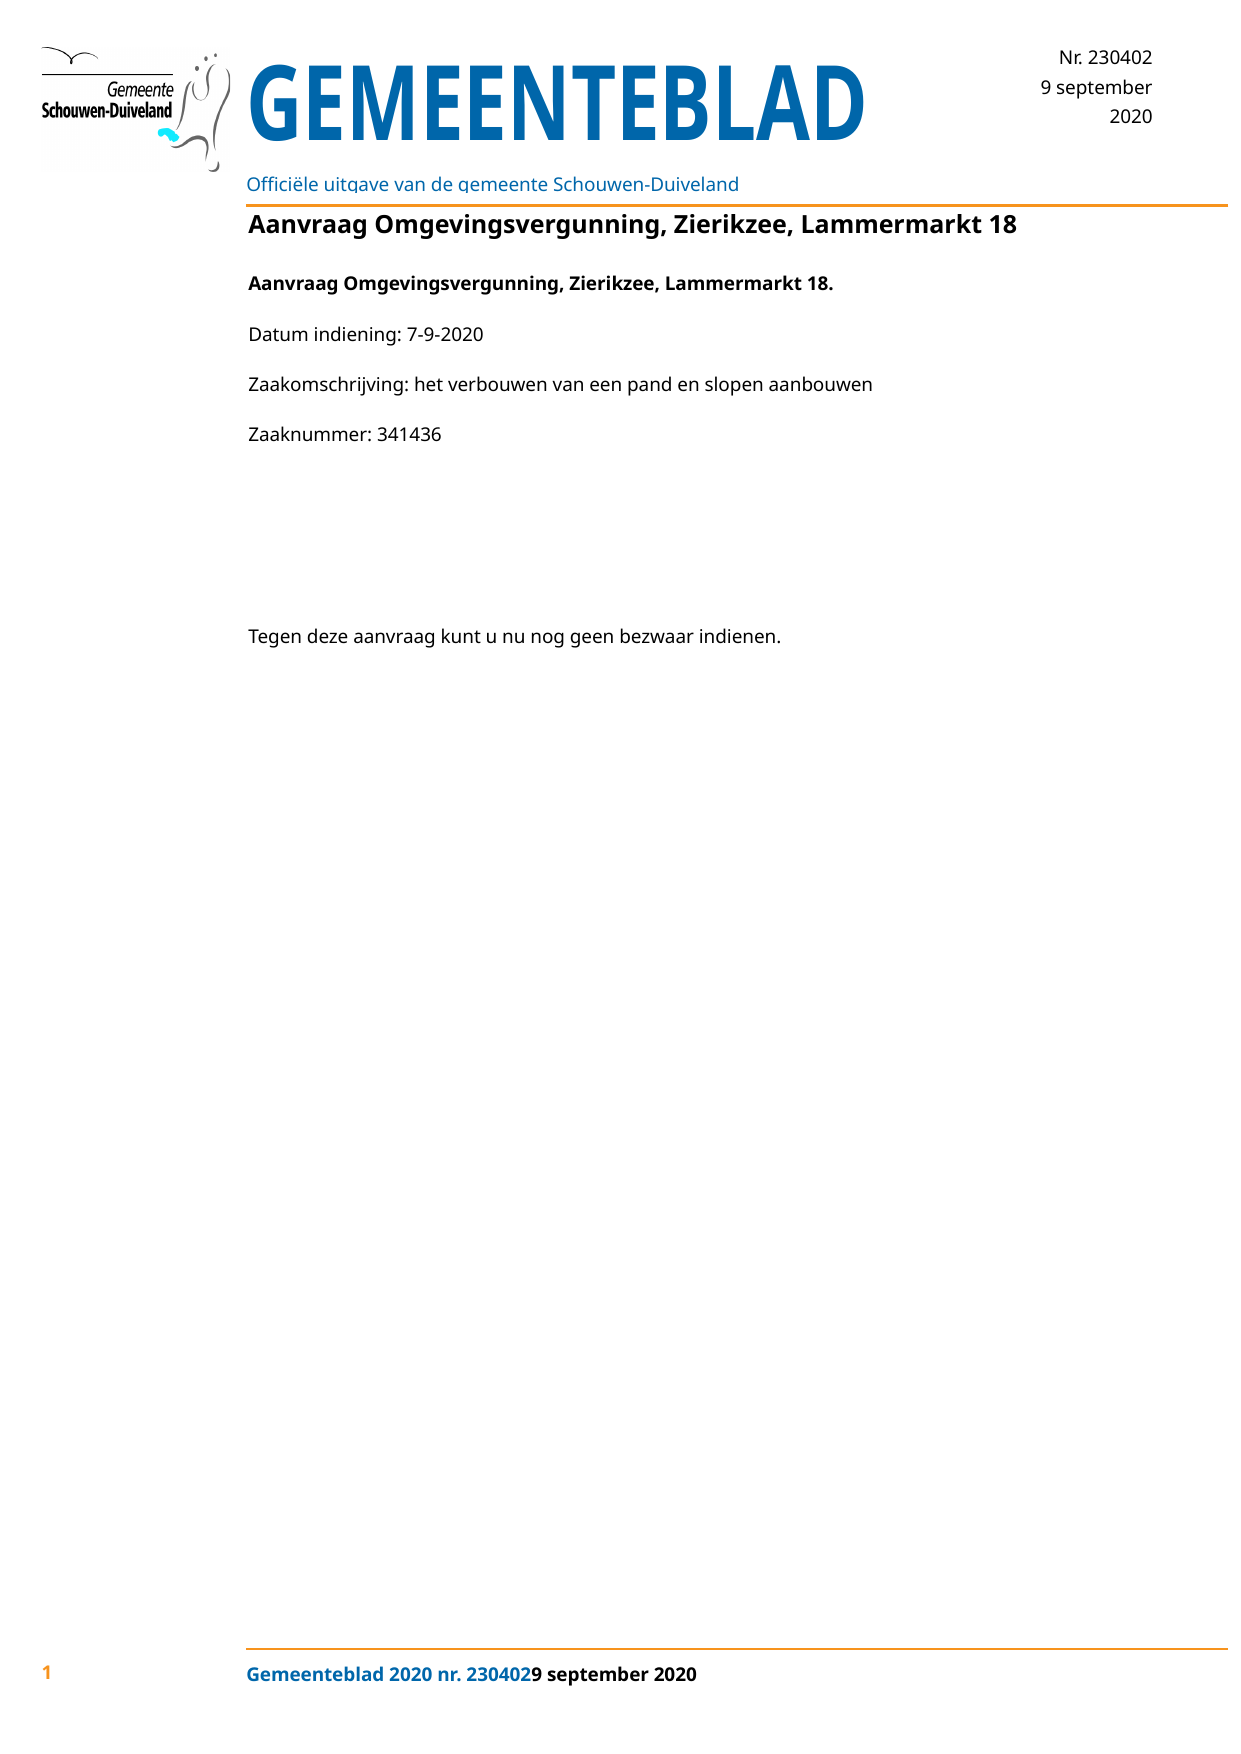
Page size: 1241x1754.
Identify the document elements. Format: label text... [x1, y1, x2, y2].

text Zaaknummer: 341436 [248, 422, 1152, 447]
text Zaakomschrijving: het verbouwen van een pand en slopen aanbouwen [248, 371, 1152, 397]
text Aanvraag Omgevingsvergunning, Zierikzee, Lammermarkt 18. [248, 270, 1152, 296]
text Aanvraag Omgevingsvergunning, Zierikzee, Lammermarkt 18 [248, 207, 1152, 241]
text Tegen deze aanvraag kunt u nu nog geen bezwaar indienen. [248, 623, 1152, 649]
picture [41, 47, 231, 172]
text Datum indiening: 7-9-2020 [248, 321, 1152, 346]
